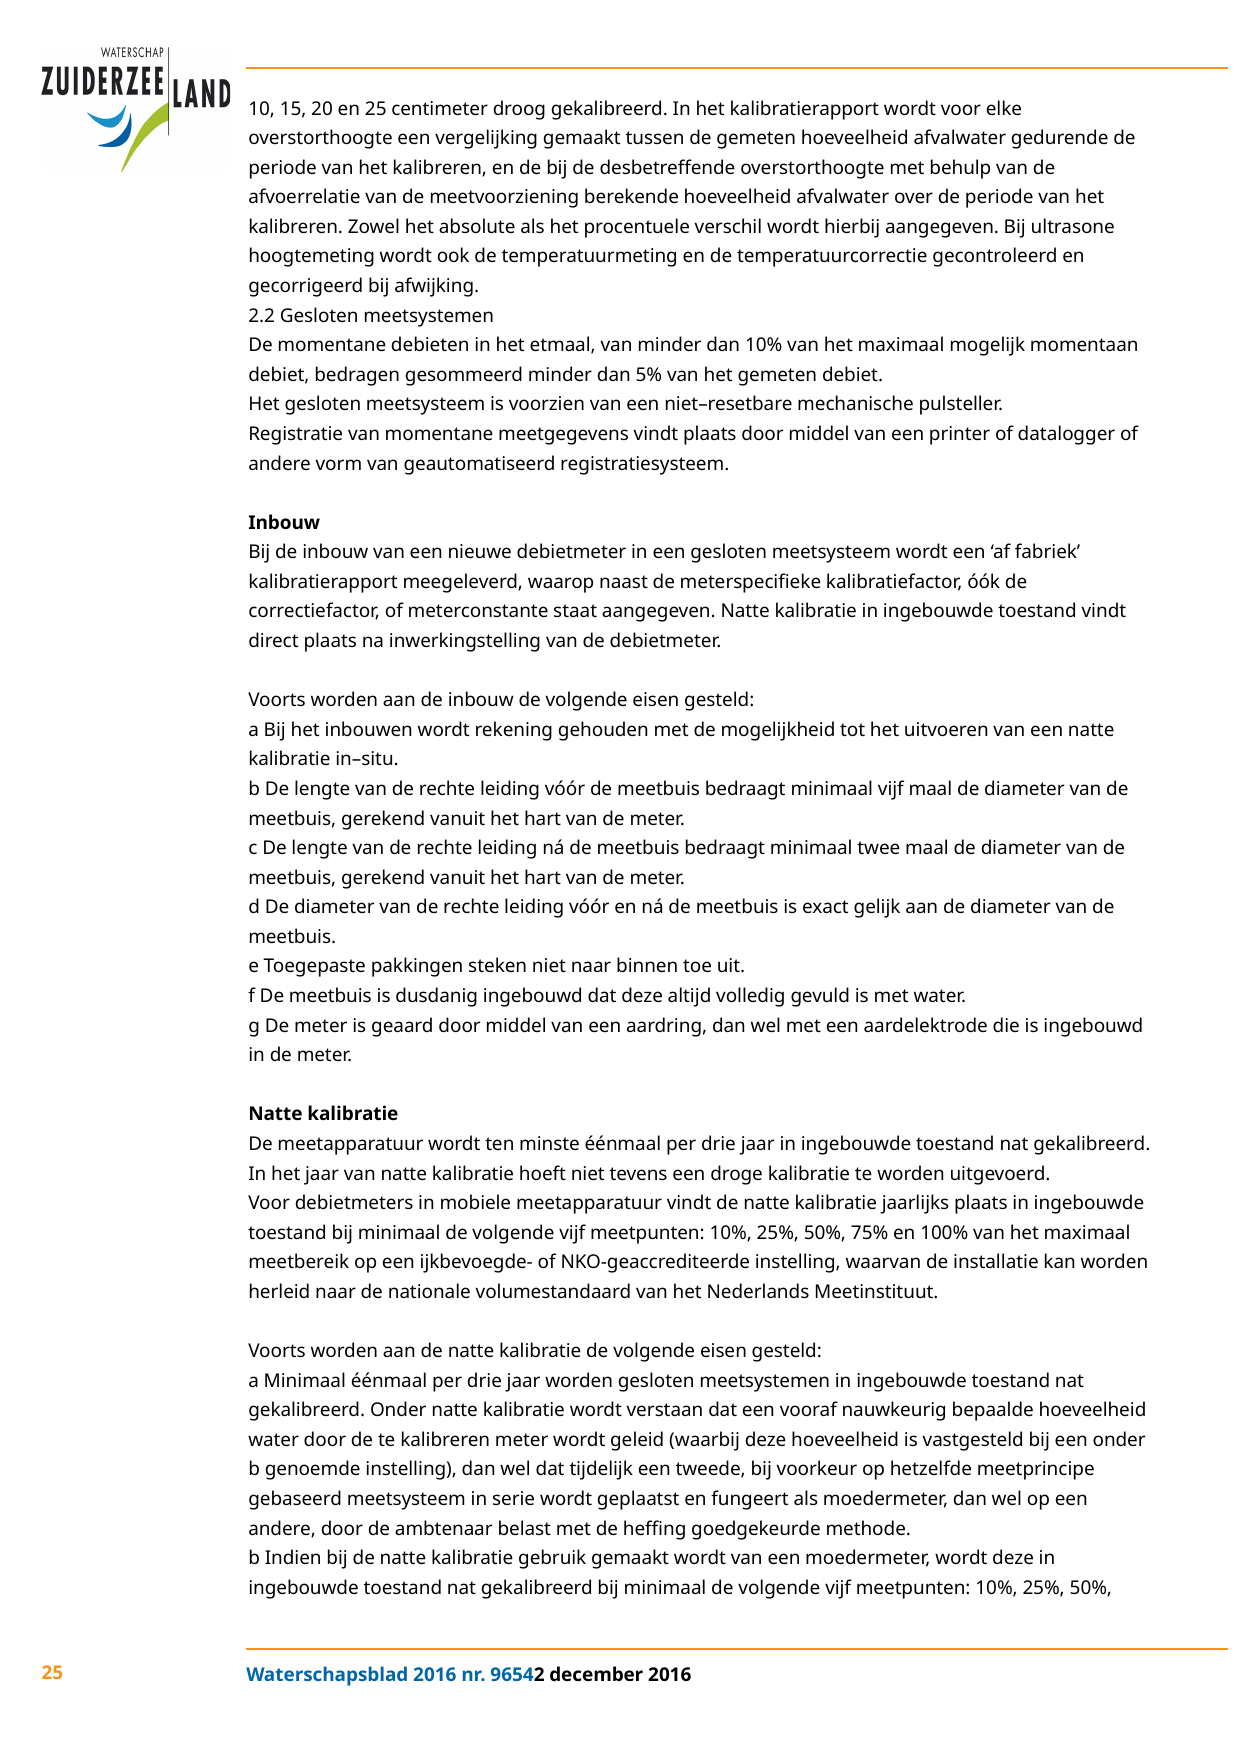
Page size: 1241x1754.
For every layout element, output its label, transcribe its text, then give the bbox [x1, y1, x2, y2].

text Inbouw [248, 509, 1152, 535]
text Bij de inbouw van een nieuwe debietmeter in een gesloten meetsysteem wordt een ‘af fabriek’ kalibratierapport meegeleverd, waarop naast de meterspecifieke kalibratiefactor, óók de correctiefactor, of meterconstante staat aangegeven. Natte kalibratie in ingebouwde toestand vindt direct plaats na inwerkingstelling van de debietmeter. [248, 538, 1152, 653]
picture [41, 47, 231, 172]
text e Toegepaste pakkingen steken niet naar binnen toe uit. [248, 953, 1152, 978]
text b De lengte van de rechte leiding vóór de meetbuis bedraagt minimaal vijf maal de diameter van de meetbuis, gerekend vanuit het hart van de meter. [248, 775, 1152, 831]
text 2.2 Gesloten meetsystemen [248, 302, 1152, 328]
text De meetapparatuur wordt ten minste éénmaal per drie jaar in ingebouwde toestand nat gekalibreerd. In het jaar van natte kalibratie hoeft niet tevens een droge kalibratie te worden uitgevoerd. [248, 1130, 1152, 1186]
text g De meter is geaard door middel van een aardring, dan wel met een aardelektrode die is ingebouwd in de meter. [248, 1012, 1152, 1067]
text De momentane debieten in het etmaal, van minder dan 10% van het maximaal mogelijk momentaan debiet, bedragen gesommeerd minder dan 5% van het gemeten debiet. [248, 331, 1152, 387]
text Het gesloten meetsysteem is voorzien van een niet–resetbare mechanische pulsteller. [248, 391, 1152, 416]
text d De diameter van de rechte leiding vóór en ná de meetbuis is exact gelijk aan de diameter van de meetbuis. [248, 893, 1152, 949]
text Voorts worden aan de natte kalibratie de volgende eisen gesteld: [248, 1337, 1152, 1363]
text c De lengte van de rechte leiding ná de meetbuis bedraagt minimaal twee maal de diameter van de meetbuis, gerekend vanuit het hart van de meter. [248, 834, 1152, 890]
text f De meetbuis is dusdanig ingebouwd dat deze altijd volledig gevuld is met water. [248, 982, 1152, 1008]
text Voor debietmeters in mobiele meetapparatuur vindt de natte kalibratie jaarlijks plaats in ingebouwde toestand bij minimaal de volgende vijf meetpunten: 10%, 25%, 50%, 75% en 100% van het maximaal meetbereik op een ijkbevoegde- of NKO-geaccrediteerde instelling, waarvan de installatie kan worden herleid naar de nationale volumestandaard van het Nederlands Meetinstituut. [248, 1189, 1152, 1304]
text a Minimaal éénmaal per drie jaar worden gesloten meetsystemen in ingebouwde toestand nat gekalibreerd. Onder natte kalibratie wordt verstaan dat een vooraf nauwkeurig bepaalde hoeveelheid water door de te kalibreren meter wordt geleid (waarbij deze hoeveelheid is vastgesteld bij een onder b genoemde instelling), dan wel dat tijdelijk een tweede, bij voorkeur op hetzelfde meetprincipe gebaseerd meetsysteem in serie wordt geplaatst en fungeert als moedermeter, dan wel op een andere, door de ambtenaar belast met de heffing goedgekeurde methode. [248, 1367, 1152, 1541]
text 10, 15, 20 en 25 centimeter droog gekalibreerd. In het kalibratierapport wordt voor elke overstorthoogte een vergelijking gemaakt tussen de gemeten hoeveelheid afvalwater gedurende de periode van het kalibreren, en de bij de desbetreffende overstorthoogte met behulp van de afvoerrelatie van de meetvoorziening berekende hoeveelheid afvalwater over de periode van het kalibreren. Zowel het absolute als het procentuele verschil wordt hierbij aangegeven. Bij ultrasone hoogtemeting wordt ook de temperatuurmeting en de temperatuurcorrectie gecontroleerd en gecorrigeerd bij afwijking. [248, 95, 1152, 298]
text Natte kalibratie [248, 1101, 1152, 1126]
text Registratie van momentane meetgegevens vindt plaats door middel van een printer of datalogger of andere vorm van geautomatiseerd registratiesysteem. [248, 420, 1152, 476]
text a Bij het inbouwen wordt rekening gehouden met de mogelijkheid tot het uitvoeren van een natte kalibratie in–situ. [248, 716, 1152, 771]
text Voorts worden aan de inbouw de volgende eisen gesteld: [248, 686, 1152, 712]
text b Indien bij de natte kalibratie gebruik gemaakt wordt van een moedermeter, wordt deze in ingebouwde toestand nat gekalibreerd bij minimaal de volgende vijf meetpunten: 10%, 25%, 50%, [248, 1544, 1152, 1600]
